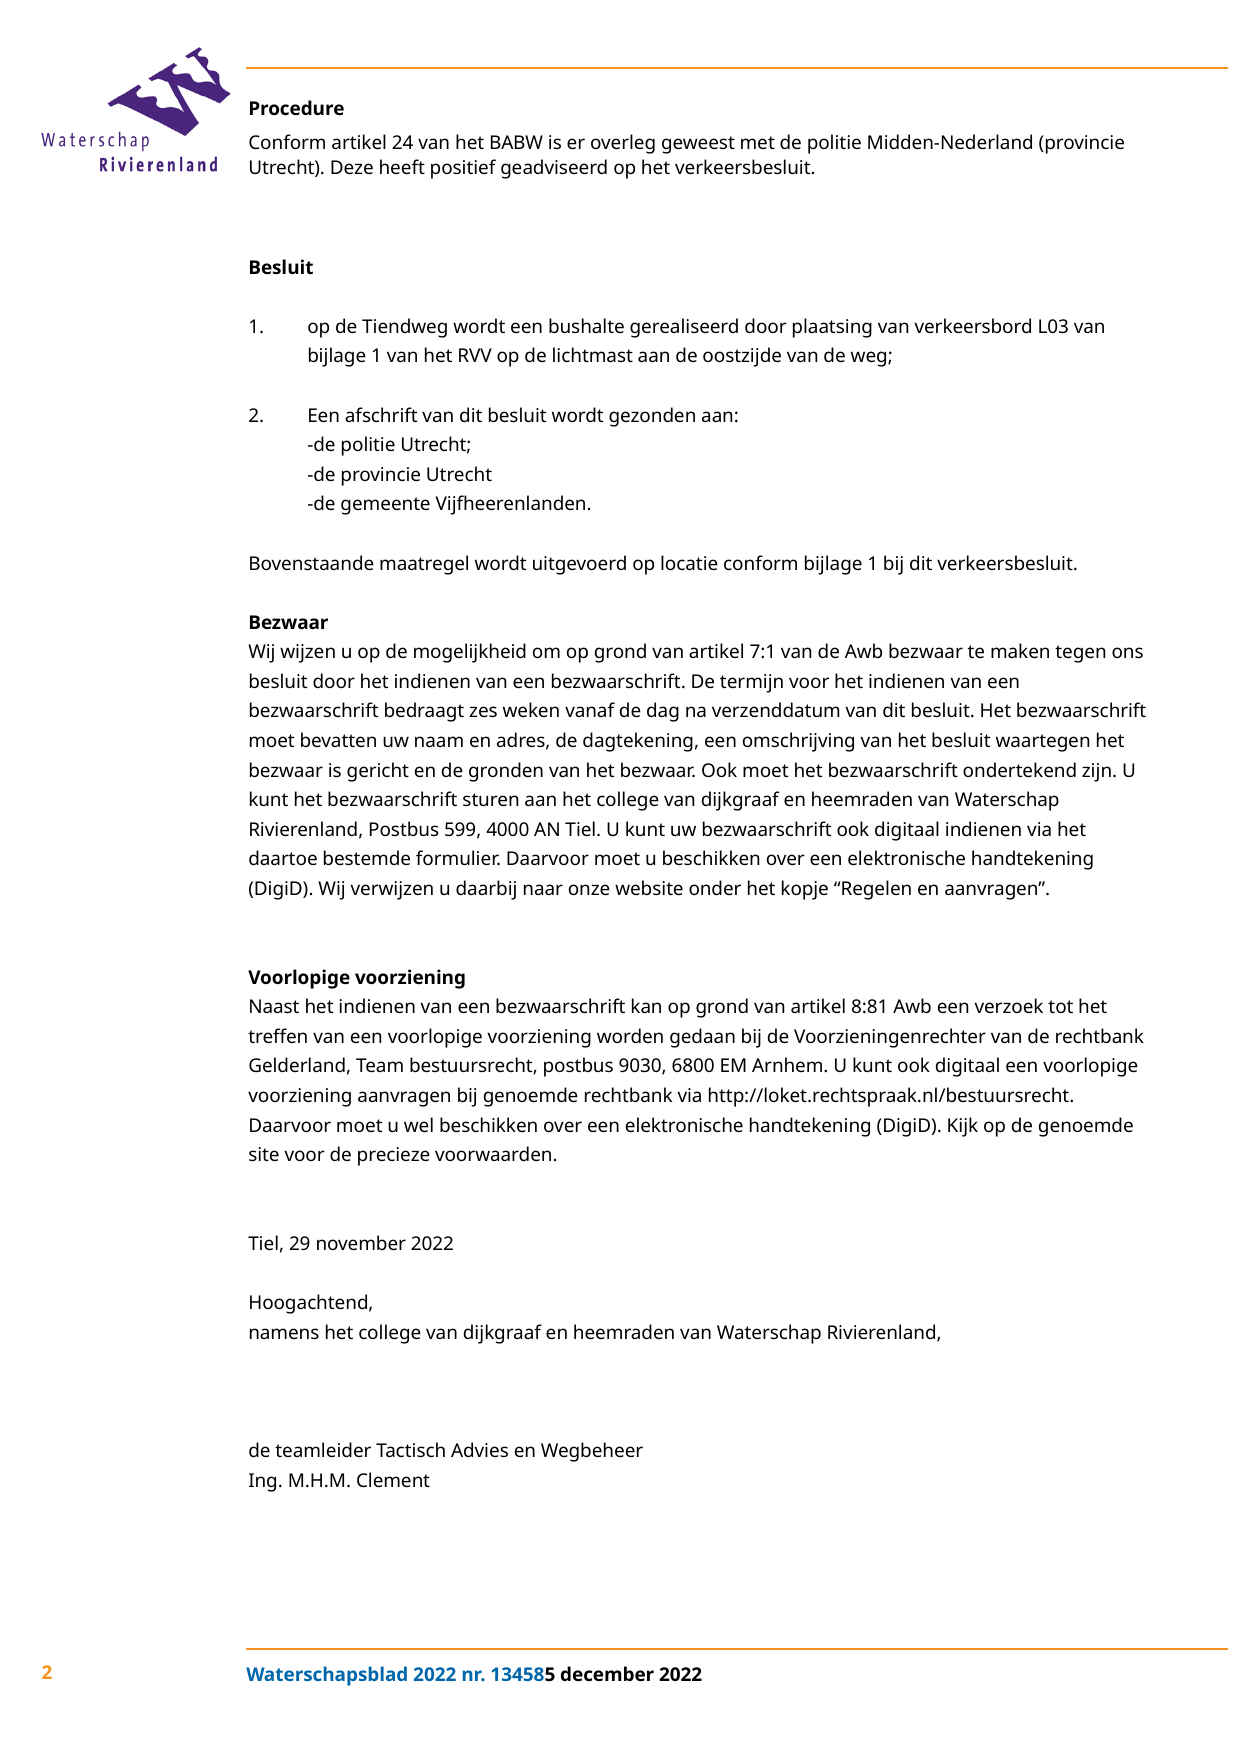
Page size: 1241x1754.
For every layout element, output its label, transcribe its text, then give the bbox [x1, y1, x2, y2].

text de teamleider Tactisch Advies en Wegbeheer [248, 1437, 1152, 1463]
text Tiel, 29 november 2022 [248, 1230, 1152, 1256]
text Hoogachtend, [248, 1289, 1152, 1315]
text Ing. M.H.M. Clement [248, 1467, 1152, 1493]
picture [41, 47, 231, 172]
list -de provincie Utrecht [248, 461, 1152, 487]
text Naast het indienen van een bezwaarschrift kan op grond van artikel 8:81 Awb een verzoek tot het treffen van een voorlopige voorziening worden gedaan bij de Voorzieningenrechter van de rechtbank Gelderland, Team bestuursrecht, postbus 9030, 6800 EM Arnhem. U kunt ook digitaal een voorlopige voorziening aanvragen bij genoemde rechtbank via http://loket.rechtspraak.nl/bestuursrecht. Daarvoor moet u wel beschikken over een elektronische handtekening (DigiD). Kijk op de genoemde site voor de precieze voorwaarden. [248, 993, 1152, 1167]
text Bezwaar [248, 609, 1152, 635]
list -de politie Utrecht; [248, 431, 1152, 457]
text Conform artikel 24 van het BABW is er overleg geweest met de politie Midden-Nederland (provincie Utrecht). Deze heeft positief geadviseerd op het verkeersbesluit. [248, 129, 1152, 180]
text Voorlopige voorziening [248, 964, 1152, 990]
list op de Tiendweg wordt een bushalte gerealiseerd door plaatsing van verkeersbord L03 van bijlage 1 van het RVV op de lichtmast aan de oostzijde van de weg; [248, 313, 1152, 368]
text Besluit [248, 254, 1152, 280]
list Een afschrift van dit besluit wordt gezonden aan: [248, 402, 1152, 428]
text Wij wijzen u op de mogelijkheid om op grond van artikel 7:1 van de Awb bezwaar te maken tegen ons besluit door het indienen van een bezwaarschrift. De termijn voor het indienen van een bezwaarschrift bedraagt zes weken vanaf de dag na verzenddatum van dit besluit. Het bezwaarschrift moet bevatten uw naam en adres, de dagtekening, een omschrijving van het besluit waartegen het bezwaar is gericht en de gronden van het bezwaar. Ook moet het bezwaarschrift ondertekend zijn. U kunt het bezwaarschrift sturen aan het college van dijkgraaf en heemraden van Waterschap Rivierenland, Postbus 599, 4000 AN Tiel. U kunt uw bezwaarschrift ook digitaal indienen via het daartoe bestemde formulier. Daarvoor moet u beschikken over een elektronische handtekening (DigiD). Wij verwijzen u daarbij naar onze website onder het kopje “Regelen en aanvragen”. [248, 638, 1152, 901]
text namens het college van dijkgraaf en heemraden van Waterschap Rivierenland, [248, 1319, 1152, 1345]
text Bovenstaande maatregel wordt uitgevoerd op locatie conform bijlage 1 bij dit verkeersbesluit. [248, 550, 1152, 576]
text Procedure [248, 95, 1152, 121]
list -de gemeente Vijfheerenlanden. [248, 491, 1152, 516]
